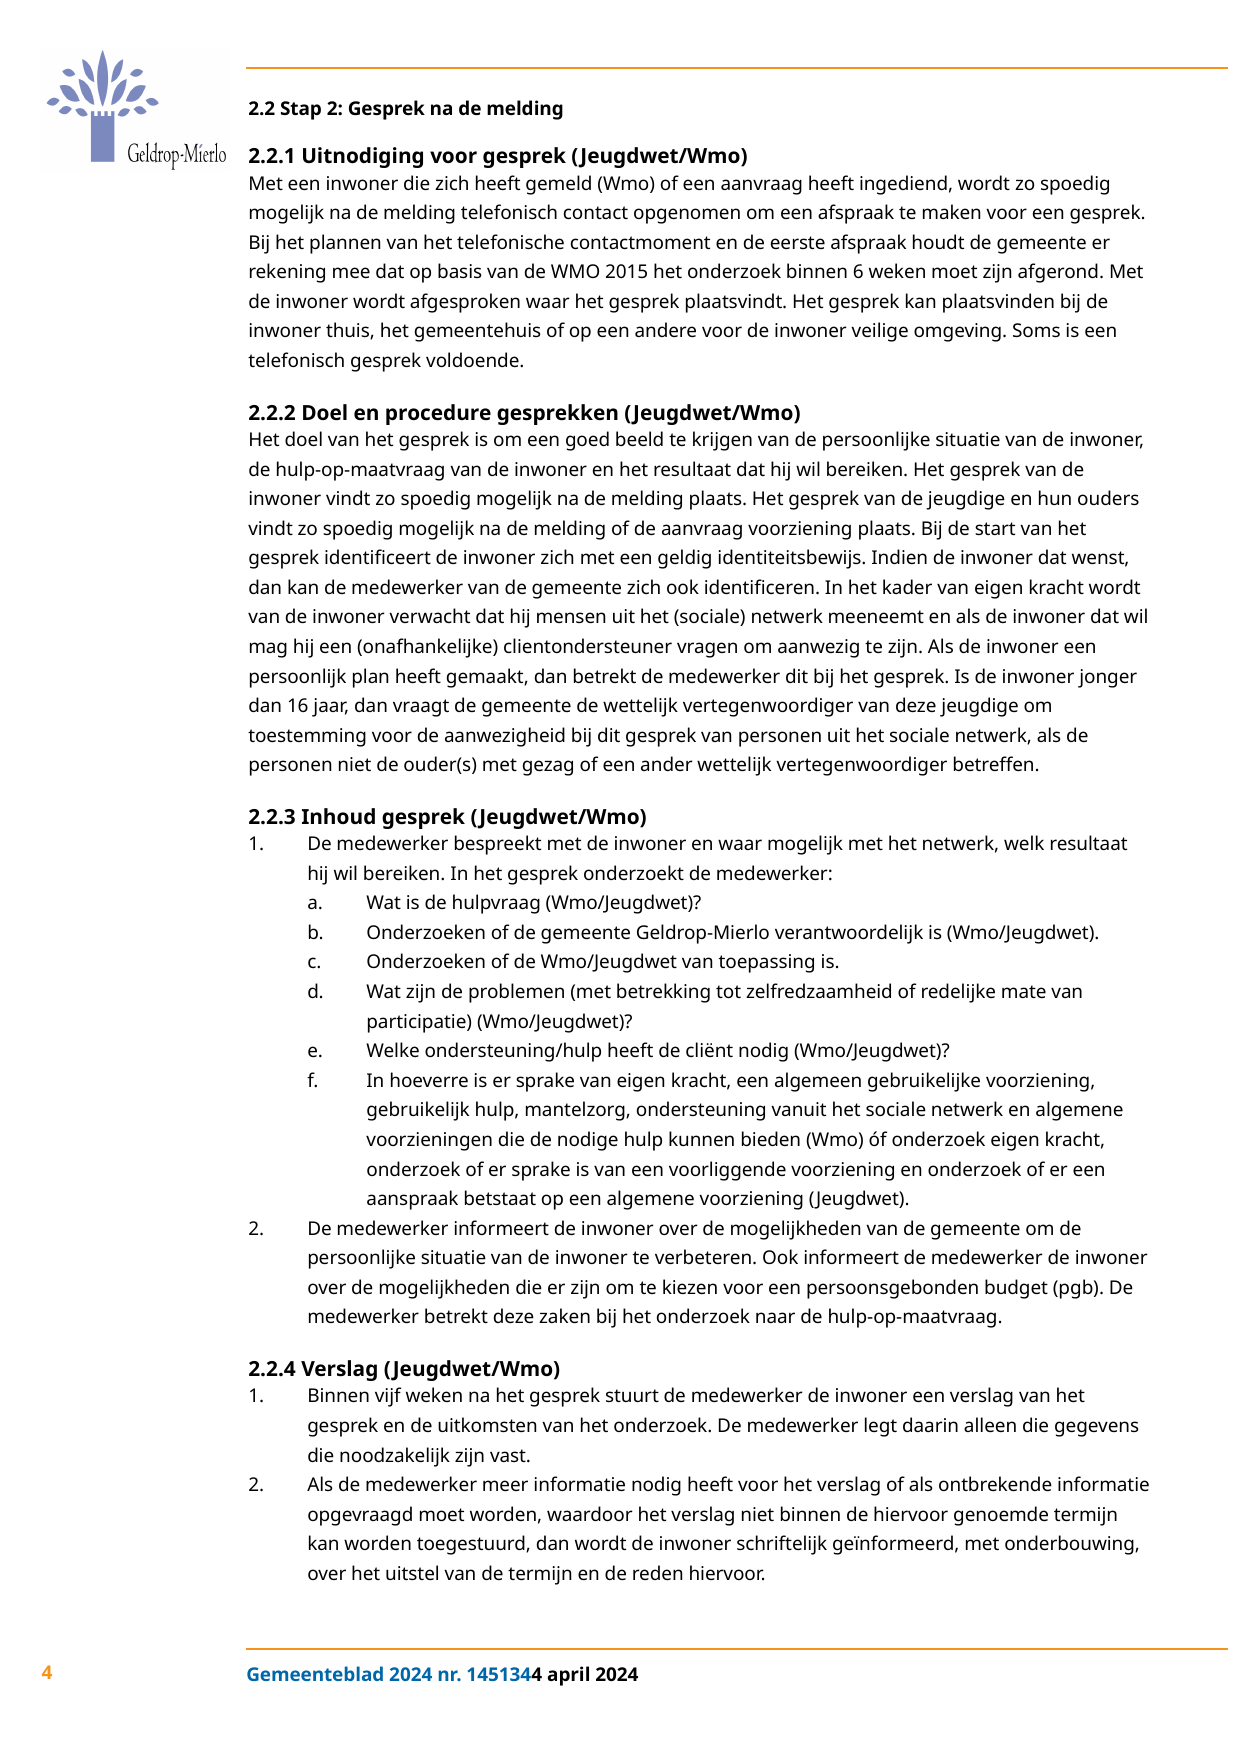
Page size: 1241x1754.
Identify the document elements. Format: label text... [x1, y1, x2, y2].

list Als de medewerker meer informatie nodig heeft voor het verslag of als ontbrekende informatie opgevraagd moet worden, waardoor het verslag niet binnen de hiervoor genoemde termijn kan worden toegestuurd, dan wordt de inwoner schriftelijk geïnformeerd, met onderbouwing, over het uitstel van de termijn en de reden hiervoor. [248, 1471, 1152, 1586]
list Onderzoeken of de gemeente Geldrop-Mierlo verantwoordelijk is (Wmo/Jeugdwet). [307, 919, 1152, 945]
text 2.2.2 Doel en procedure gesprekken (Jeugdwet/Wmo) [248, 398, 1152, 426]
list Welke ondersteuning/hulp heeft de cliënt nodig (Wmo/Jeugdwet)? [307, 1037, 1152, 1063]
list Wat zijn de problemen (met betrekking tot zelfredzaamheid of redelijke mate van participatie) (Wmo/Jeugdwet)? [307, 978, 1152, 1034]
text 2.2.1 Uitnodiging voor gesprek (Jeugdwet/Wmo) [248, 141, 1152, 170]
text Het doel van het gesprek is om een goed beeld te krijgen van de persoonlijke situatie van de inwoner, de hulp-op-maatvraag van de inwoner en het resultaat dat hij wil bereiken. Het gesprek van de inwoner vindt zo spoedig mogelijk na de melding plaats. Het gesprek van de jeugdige en hun ouders vindt zo spoedig mogelijk na de melding of de aanvraag voorziening plaats. Bij de start van het gesprek identificeert de inwoner zich met een geldig identiteitsbewijs. Indien de inwoner dat wenst, dan kan de medewerker van de gemeente zich ook identificeren. In het kader van eigen kracht wordt van de inwoner verwacht dat hij mensen uit het (sociale) netwerk meeneemt en als de inwoner dat wil mag hij een (onafhankelijke) clientondersteuner vragen om aanwezig te zijn. Als de inwoner een persoonlijk plan heeft gemaakt, dan betrekt de medewerker dit bij het gesprek. Is de inwoner jonger dan 16 jaar, dan vraagt de gemeente de wettelijk vertegenwoordiger van deze jeugdige om toestemming voor de aanwezigheid bij dit gesprek van personen uit het sociale netwerk, als de personen niet de ouder(s) met gezag of een ander wettelijk vertegenwoordiger betreffen. [248, 426, 1152, 777]
list De medewerker informeert de inwoner over de mogelijkheden van de gemeente om de persoonlijke situatie van de inwoner te verbeteren. Ook informeert de medewerker de inwoner over de mogelijkheden die er zijn om te kiezen voor een persoonsgebonden budget (pgb). De medewerker betrekt deze zaken bij het onderzoek naar de hulp-op-maatvraag. [248, 1215, 1152, 1329]
list De medewerker bespreekt met de inwoner en waar mogelijk met het netwerk, welk resultaat hij wil bereiken. In het gesprek onderzoekt de medewerker: [248, 830, 1152, 886]
list In hoeverre is er sprake van eigen kracht, een algemeen gebruikelijke voorziening, gebruikelijk hulp, mantelzorg, ondersteuning vanuit het sociale netwerk en algemene voorzieningen die de nodige hulp kunnen bieden (Wmo) óf onderzoek eigen kracht, onderzoek of er sprake is van een voorliggende voorziening en onderzoek of er een aanspraak betstaat op een algemene voorziening (Jeugdwet). [307, 1067, 1152, 1211]
text 2.2 Stap 2: Gesprek na de melding [248, 95, 1152, 121]
list Wat is de hulpvraag (Wmo/Jeugdwet)? [307, 889, 1152, 915]
picture [41, 47, 231, 172]
list Onderzoeken of de Wmo/Jeugdwet van toepassing is. [307, 949, 1152, 974]
list Binnen vijf weken na het gesprek stuurt de medewerker de inwoner een verslag van het gesprek en de uitkomsten van het onderzoek. De medewerker legt daarin alleen die gegevens die noodzakelijk zijn vast. [248, 1383, 1152, 1467]
text Met een inwoner die zich heeft gemeld (Wmo) of een aanvraag heeft ingediend, wordt zo spoedig mogelijk na de melding telefonisch contact opgenomen om een afspraak te maken voor een gesprek. Bij het plannen van het telefonische contactmoment en de eerste afspraak houdt de gemeente er rekening mee dat op basis van de WMO 2015 het onderzoek binnen 6 weken moet zijn afgerond. Met de inwoner wordt afgesproken waar het gesprek plaatsvindt. Het gesprek kan plaatsvinden bij de inwoner thuis, het gemeentehuis of op een andere voor de inwoner veilige omgeving. Soms is een telefonisch gesprek voldoende. [248, 170, 1152, 373]
text 2.2.4 Verslag (Jeugdwet/Wmo) [248, 1354, 1152, 1383]
text 2.2.3 Inhoud gesprek (Jeugdwet/Wmo) [248, 802, 1152, 830]
